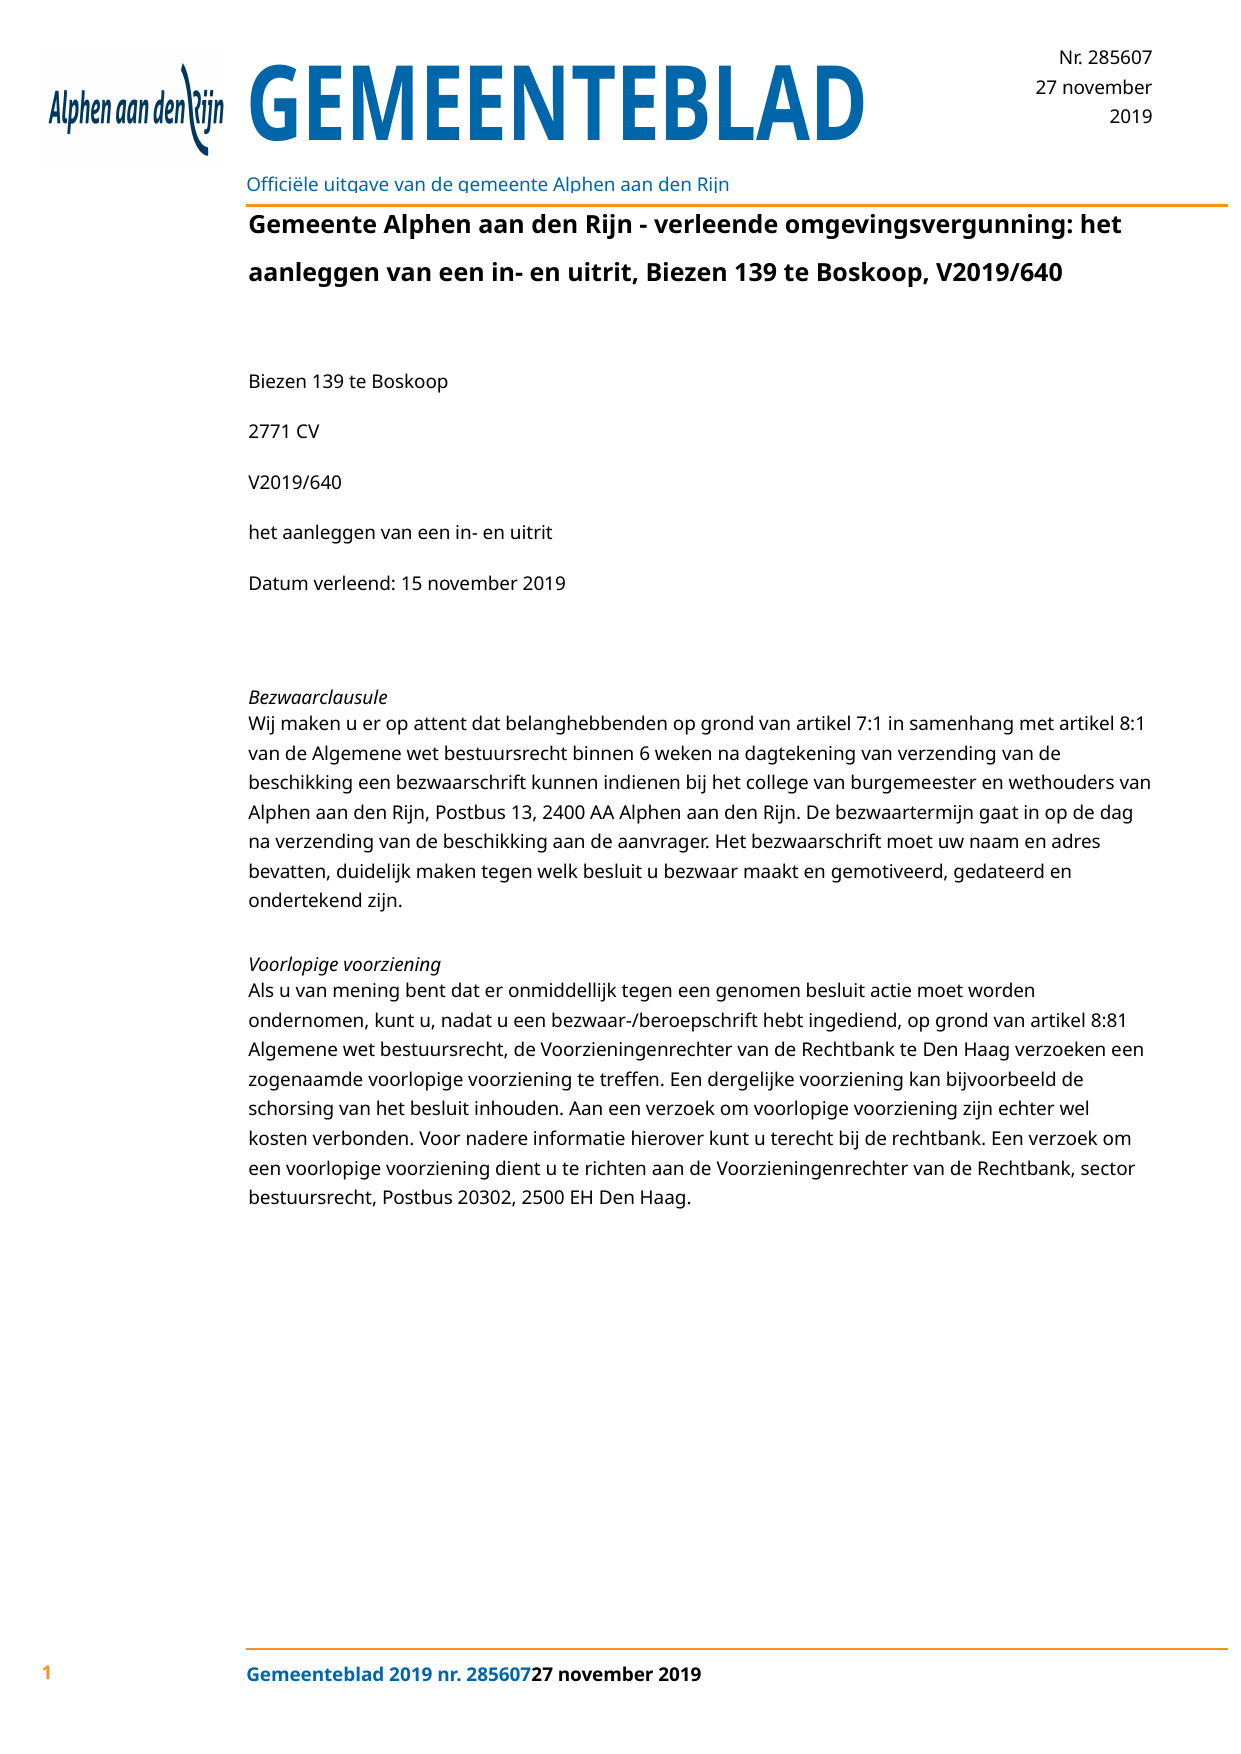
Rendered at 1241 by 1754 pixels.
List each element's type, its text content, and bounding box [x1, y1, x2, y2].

text 2771 CV [248, 419, 1152, 444]
text V2019/640 [248, 469, 1152, 495]
text het aanleggen van een in- en uitrit [248, 519, 1152, 545]
text Bezwaarclausule [248, 684, 1152, 710]
picture [41, 47, 231, 172]
text Datum verleend: 15 november 2019 [248, 570, 1152, 596]
text Gemeente Alphen aan den Rijn - verleende omgevingsvergunning: het aanleggen van een in- en uitrit, Biezen 139 te Boskoop, V2019/640 [248, 207, 1152, 288]
text Als u van mening bent dat er onmiddellijk tegen een genomen besluit actie moet worden ondernomen, kunt u, nadat u een bezwaar-/beroepschrift hebt ingediend, op grond van artikel 8:81 Algemene wet bestuursrecht, de Voorzieningenrechter van de Rechtbank te Den Haag verzoeken een zogenaamde voorlopige voorziening te treffen. Een dergelijke voorziening kan bijvoorbeeld de schorsing van het besluit inhouden. Aan een verzoek om voorlopige voorziening zijn echter wel kosten verbonden. Voor nadere informatie hierover kunt u terecht bij de rechtbank. Een verzoek om een voorlopige voorziening dient u te richten aan de Voorzieningenrechter van de Rechtbank, sector bestuursrecht, Postbus 20302, 2500 EH Den Haag. [248, 977, 1152, 1210]
text Wij maken u er op attent dat belanghebbenden op grond van artikel 7:1 in samenhang met artikel 8:1 van de Algemene wet bestuursrecht binnen 6 weken na dagtekening van verzending van de beschikking een bezwaarschrift kunnen indienen bij het college van burgemeester en wethouders van Alphen aan den Rijn, Postbus 13, 2400 AA Alphen aan den Rijn. De bezwaartermijn gaat in op de dag na verzending van de beschikking aan de aanvrager. Het bezwaarschrift moet uw naam en adres bevatten, duidelijk maken tegen welk besluit u bezwaar maakt en gemotiveerd, gedateerd en ondertekend zijn. [248, 710, 1152, 913]
text Biezen 139 te Boskoop [248, 368, 1152, 394]
text Voorlopige voorziening [248, 952, 1152, 977]
